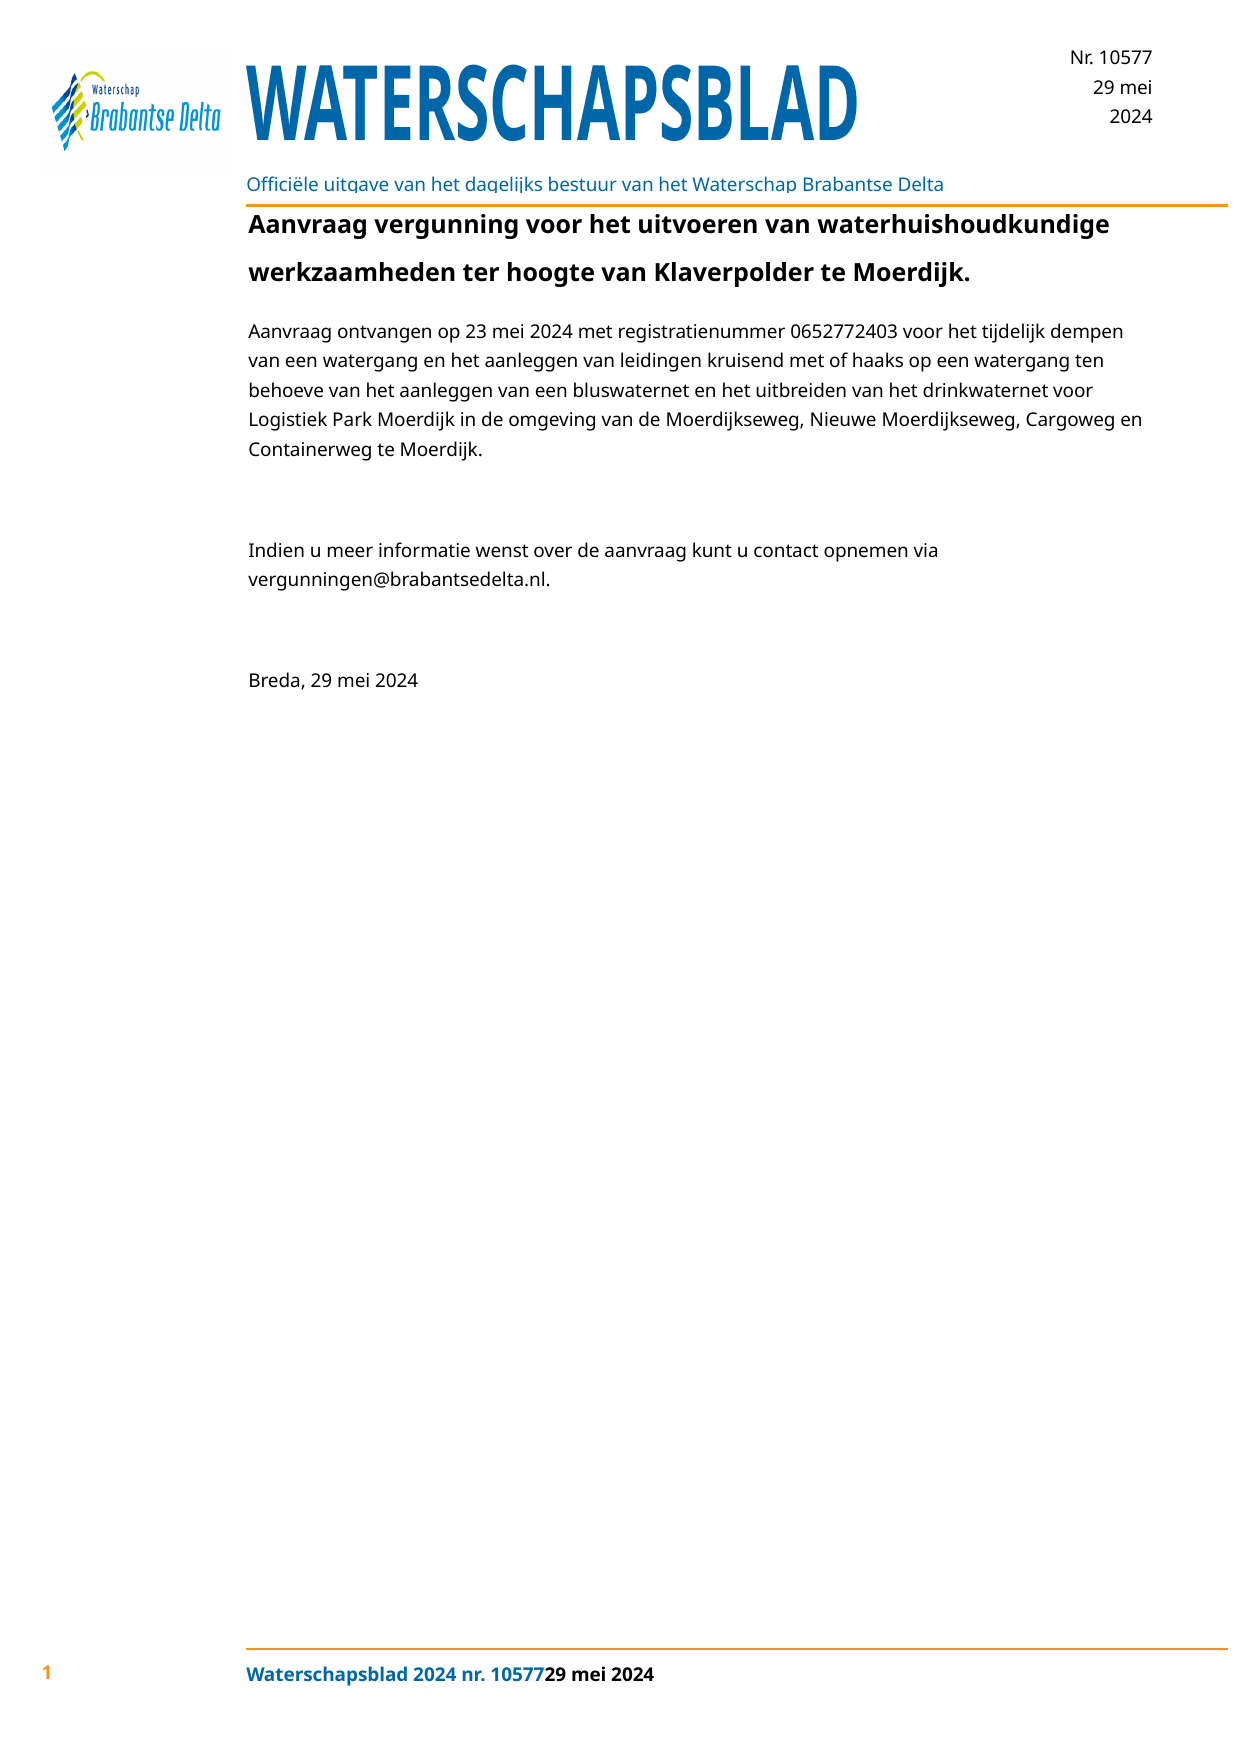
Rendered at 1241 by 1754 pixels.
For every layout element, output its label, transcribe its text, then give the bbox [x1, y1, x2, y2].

text Aanvraag vergunning voor het uitvoeren van waterhuishoudkundige werkzaamheden ter hoogte van Klaverpolder te Moerdijk. [248, 207, 1152, 288]
text Breda, 29 mei 2024 [248, 667, 1152, 693]
text Indien u meer informatie wenst over de aanvraag kunt u contact opnemen via vergunningen@brabantsedelta.nl. [248, 537, 1152, 592]
picture [41, 47, 231, 172]
text Aanvraag ontvangen op 23 mei 2024 met registratienummer 0652772403 voor het tijdelijk dempen van een watergang en het aanleggen van leidingen kruisend met of haaks op een watergang ten behoeve van het aanleggen van een bluswaternet en het uitbreiden van het drinkwaternet voor Logistiek Park Moerdijk in de omgeving van de Moerdijkseweg, Nieuwe Moerdijkseweg, Cargoweg en Containerweg te Moerdijk. [248, 318, 1152, 462]
